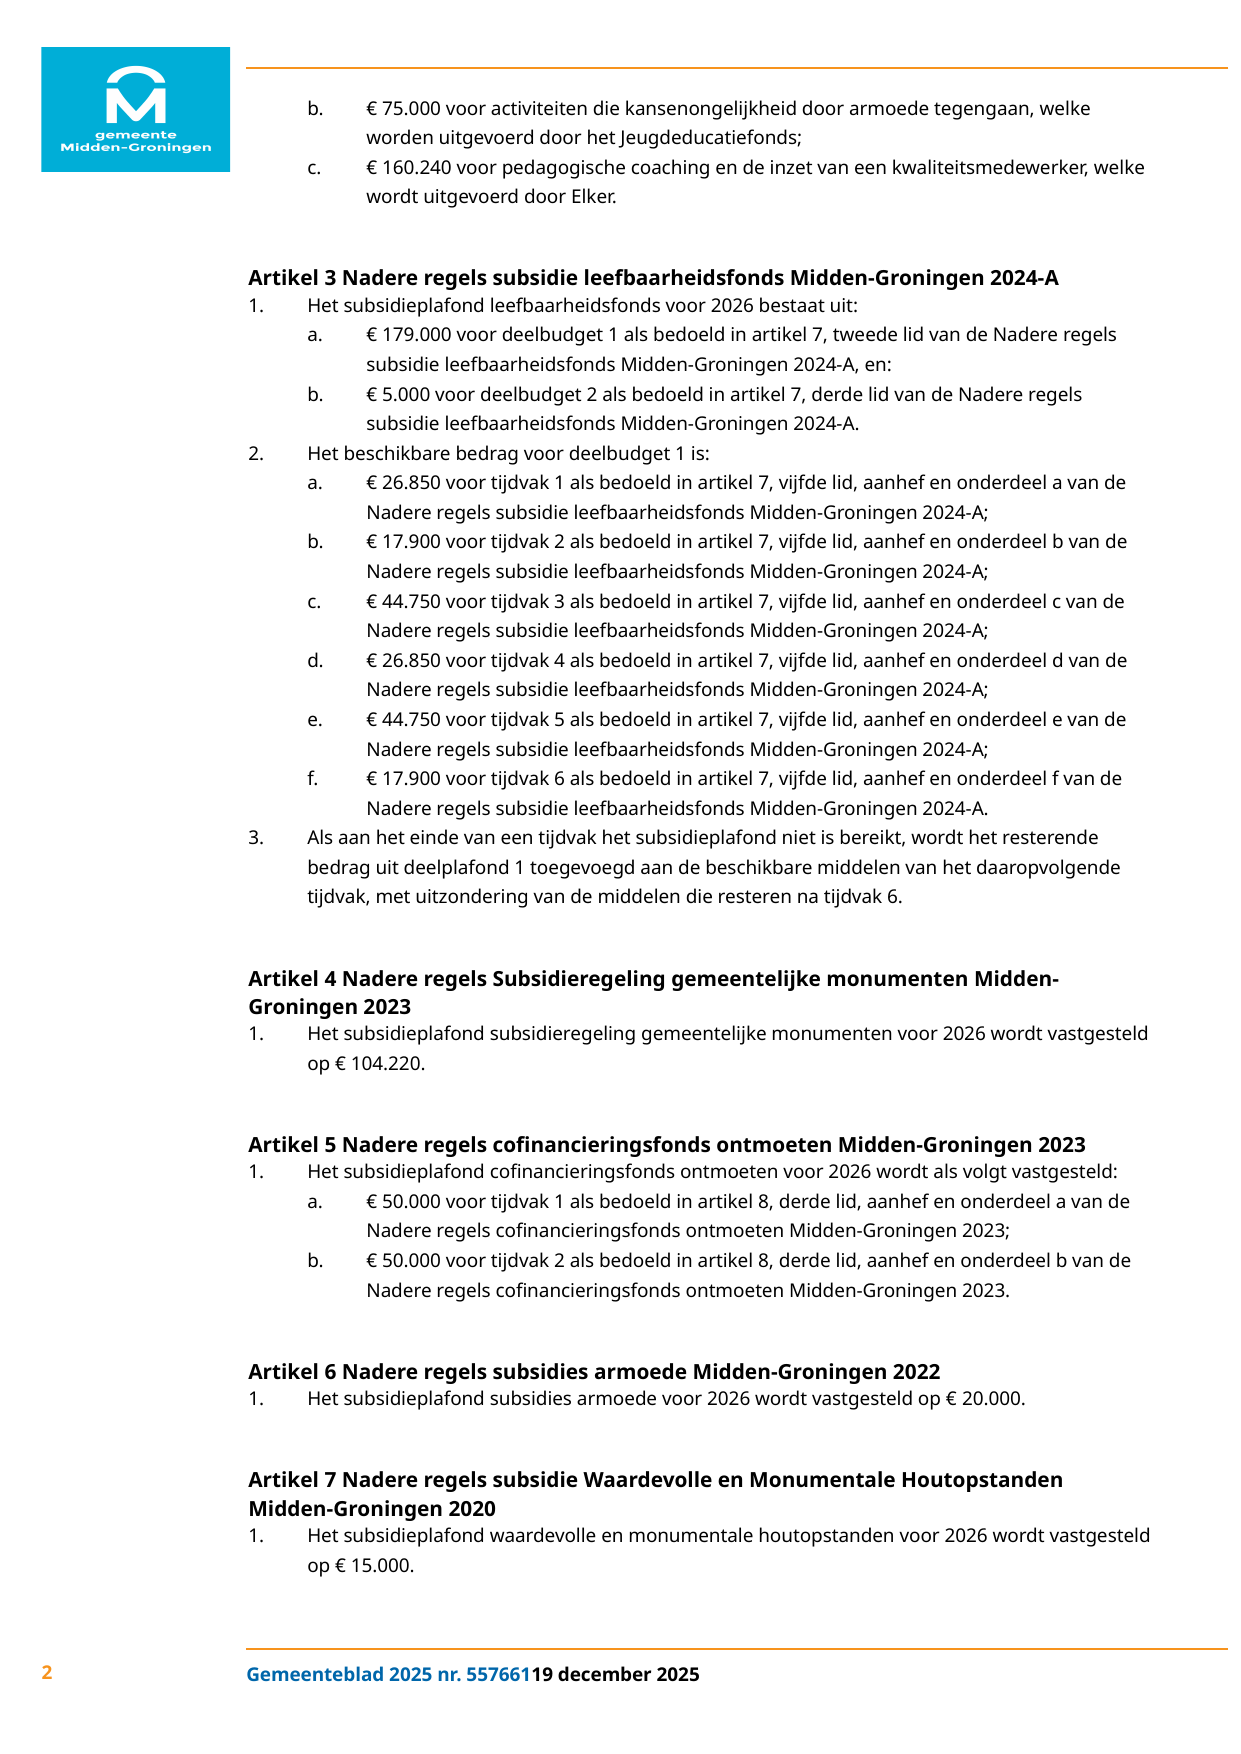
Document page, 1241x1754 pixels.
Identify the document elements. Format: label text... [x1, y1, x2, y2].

text Artikel 5 Nadere regels cofinancieringsfonds ontmoeten Midden-Groningen 2023 [248, 1130, 1152, 1158]
list Het subsidieplafond subsidieregeling gemeentelijke monumenten voor 2026 wordt vastgesteld op € 104.220. [248, 1021, 1152, 1076]
list € 50.000 voor tijdvak 1 als bedoeld in artikel 8, derde lid, aanhef en onderdeel a van de Nadere regels cofinancieringsfonds ontmoeten Midden-Groningen 2023; [307, 1188, 1152, 1243]
list € 44.750 voor tijdvak 5 als bedoeld in artikel 7, vijfde lid, aanhef en onderdeel e van de Nadere regels subsidie leefbaarheidsfonds Midden-Groningen 2024-A; [307, 706, 1152, 761]
list € 5.000 voor deelbudget 2 als bedoeld in artikel 7, derde lid van de Nadere regels subsidie leefbaarheidsfonds Midden-Groningen 2024-A. [307, 381, 1152, 436]
list Het beschikbare bedrag voor deelbudget 1 is: [248, 440, 1152, 466]
list € 44.750 voor tijdvak 3 als bedoeld in artikel 7, vijfde lid, aanhef en onderdeel c van de Nadere regels subsidie leefbaarheidsfonds Midden-Groningen 2024-A; [307, 588, 1152, 643]
list € 26.850 voor tijdvak 1 als bedoeld in artikel 7, vijfde lid, aanhef en onderdeel a van de Nadere regels subsidie leefbaarheidsfonds Midden-Groningen 2024-A; [307, 469, 1152, 525]
list € 17.900 voor tijdvak 6 als bedoeld in artikel 7, vijfde lid, aanhef en onderdeel f van de Nadere regels subsidie leefbaarheidsfonds Midden-Groningen 2024-A. [307, 765, 1152, 821]
text Artikel 6 Nadere regels subsidies armoede Midden-Groningen 2022 [248, 1357, 1152, 1385]
list € 75.000 voor activiteiten die kansenongelijkheid door armoede tegengaan, welke worden uitgevoerd door het Jeugdeducatiefonds; [307, 95, 1152, 150]
list Het subsidieplafond waardevolle en monumentale houtopstanden voor 2026 wordt vastgesteld op € 15.000. [248, 1522, 1152, 1577]
text Artikel 3 Nadere regels subsidie leefbaarheidsfonds Midden-Groningen 2024-A [248, 263, 1152, 292]
list Het subsidieplafond cofinancieringsfonds ontmoeten voor 2026 wordt als volgt vastgesteld: [248, 1158, 1152, 1184]
list € 50.000 voor tijdvak 2 als bedoeld in artikel 8, derde lid, aanhef en onderdeel b van de Nadere regels cofinancieringsfonds ontmoeten Midden-Groningen 2023. [307, 1247, 1152, 1303]
list Als aan het einde van een tijdvak het subsidieplafond niet is bereikt, wordt het resterende bedrag uit deelplafond 1 toegevoegd aan de beschikbare middelen van het daaropvolgende tijdvak, met uitzondering van de middelen die resteren na tijdvak 6. [248, 824, 1152, 909]
list Het subsidieplafond subsidies armoede voor 2026 wordt vastgesteld op € 20.000. [248, 1385, 1152, 1411]
list € 26.850 voor tijdvak 4 als bedoeld in artikel 7, vijfde lid, aanhef en onderdeel d van de Nadere regels subsidie leefbaarheidsfonds Midden-Groningen 2024-A; [307, 647, 1152, 702]
picture [184, 146, 190, 153]
list € 179.000 voor deelbudget 1 als bedoeld in artikel 7, tweede lid van de Nadere regels subsidie leefbaarheidsfonds Midden-Groningen 2024-A, en: [307, 322, 1152, 377]
list € 160.240 voor pedagogische coaching en de inzet van een kwaliteitsmedewerker, welke wordt uitgevoerd door Elker. [307, 154, 1152, 209]
list Het subsidieplafond leefbaarheidsfonds voor 2026 bestaat uit: [248, 292, 1152, 318]
picture [107, 89, 165, 122]
picture [108, 66, 164, 82]
text Artikel 4 Nadere regels Subsidieregeling gemeentelijke monumenten Midden-Groningen 2023 [248, 964, 1152, 1021]
list € 17.900 voor tijdvak 2 als bedoeld in artikel 7, vijfde lid, aanhef en onderdeel b van de Nadere regels subsidie leefbaarheidsfonds Midden-Groningen 2024-A; [307, 529, 1152, 584]
text Artikel 7 Nadere regels subsidie Waardevolle en Monumentale Houtopstanden Midden-Groningen 2020 [248, 1465, 1152, 1522]
